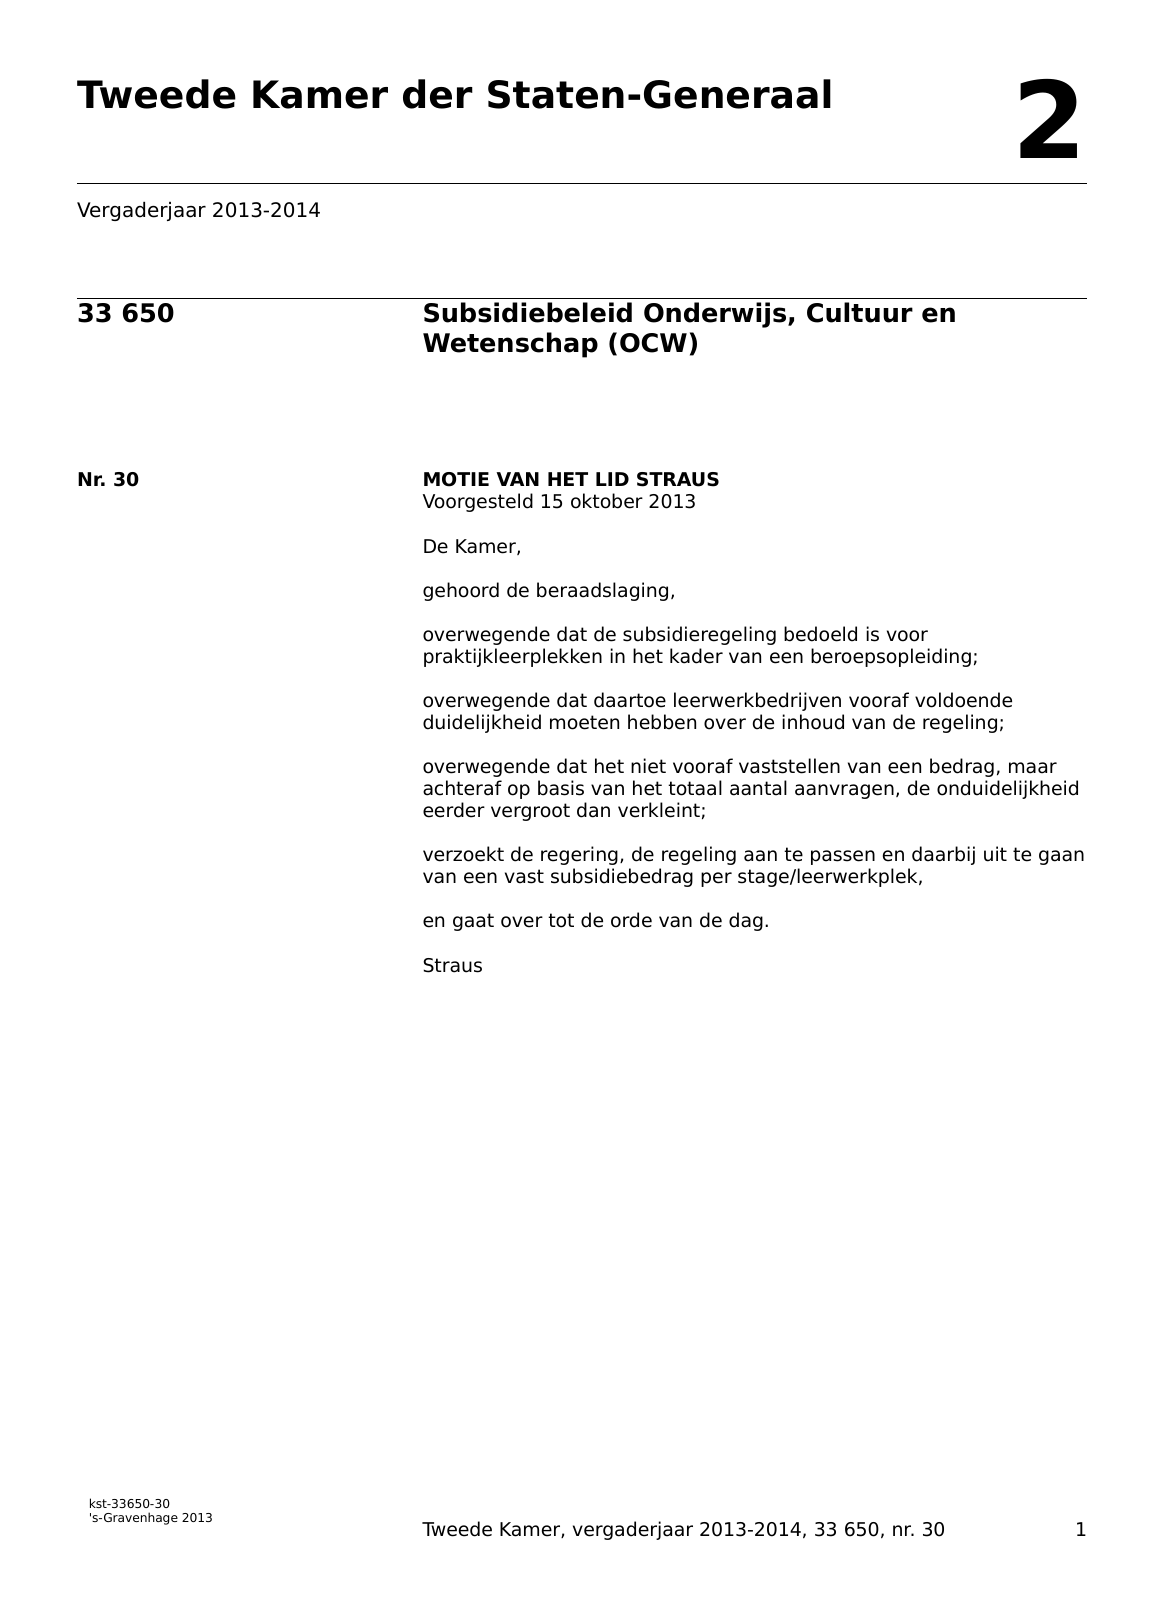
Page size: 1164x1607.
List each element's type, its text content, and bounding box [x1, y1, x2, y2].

text overwegende dat het niet vooraf vaststellen van een bedrag, maar achteraf op basis van het totaal aantal aanvragen, de onduidelijkheid eerder vergroot dan verkleint; [422, 756, 1087, 822]
table_cell Vergaderjaar 2013-2014 [77, 184, 1087, 298]
text 's-Gravenhage 2013 [88, 1511, 323, 1525]
table_header Tweede Kamer der Staten-Generaal [77, 59, 886, 183]
text en gaat over tot de orde van de dag. [422, 910, 1087, 932]
text overwegende dat de subsidieregeling bedoeld is voor praktijkleerplekken in het kader van een beroepsopleiding; [422, 624, 1087, 668]
text Voorgesteld 15 oktober 2013 [422, 491, 1087, 513]
table_header 2 [886, 59, 1087, 183]
text verzoekt de regering, de regeling aan te passen en daarbij uit te gaan van een vast subsidiebedrag per stage/leerwerkplek, [422, 844, 1087, 888]
text Straus [422, 954, 1087, 977]
text overwegende dat daartoe leerwerkbedrijven vooraf voldoende duidelijkheid moeten hebben over de inhoud van de regeling; [422, 690, 1087, 734]
text De Kamer, [422, 536, 1087, 557]
text gehoord de beraadslaging, [422, 580, 1087, 602]
subtitle 33 650 Subsidiebeleid Onderwijs, Cultuur en Wetenschap (OCW) [77, 299, 1087, 358]
text kst-33650-30 [88, 1497, 323, 1511]
subtitle Nr. 30 MOTIE VAN HET LID STRAUS [77, 469, 1087, 491]
